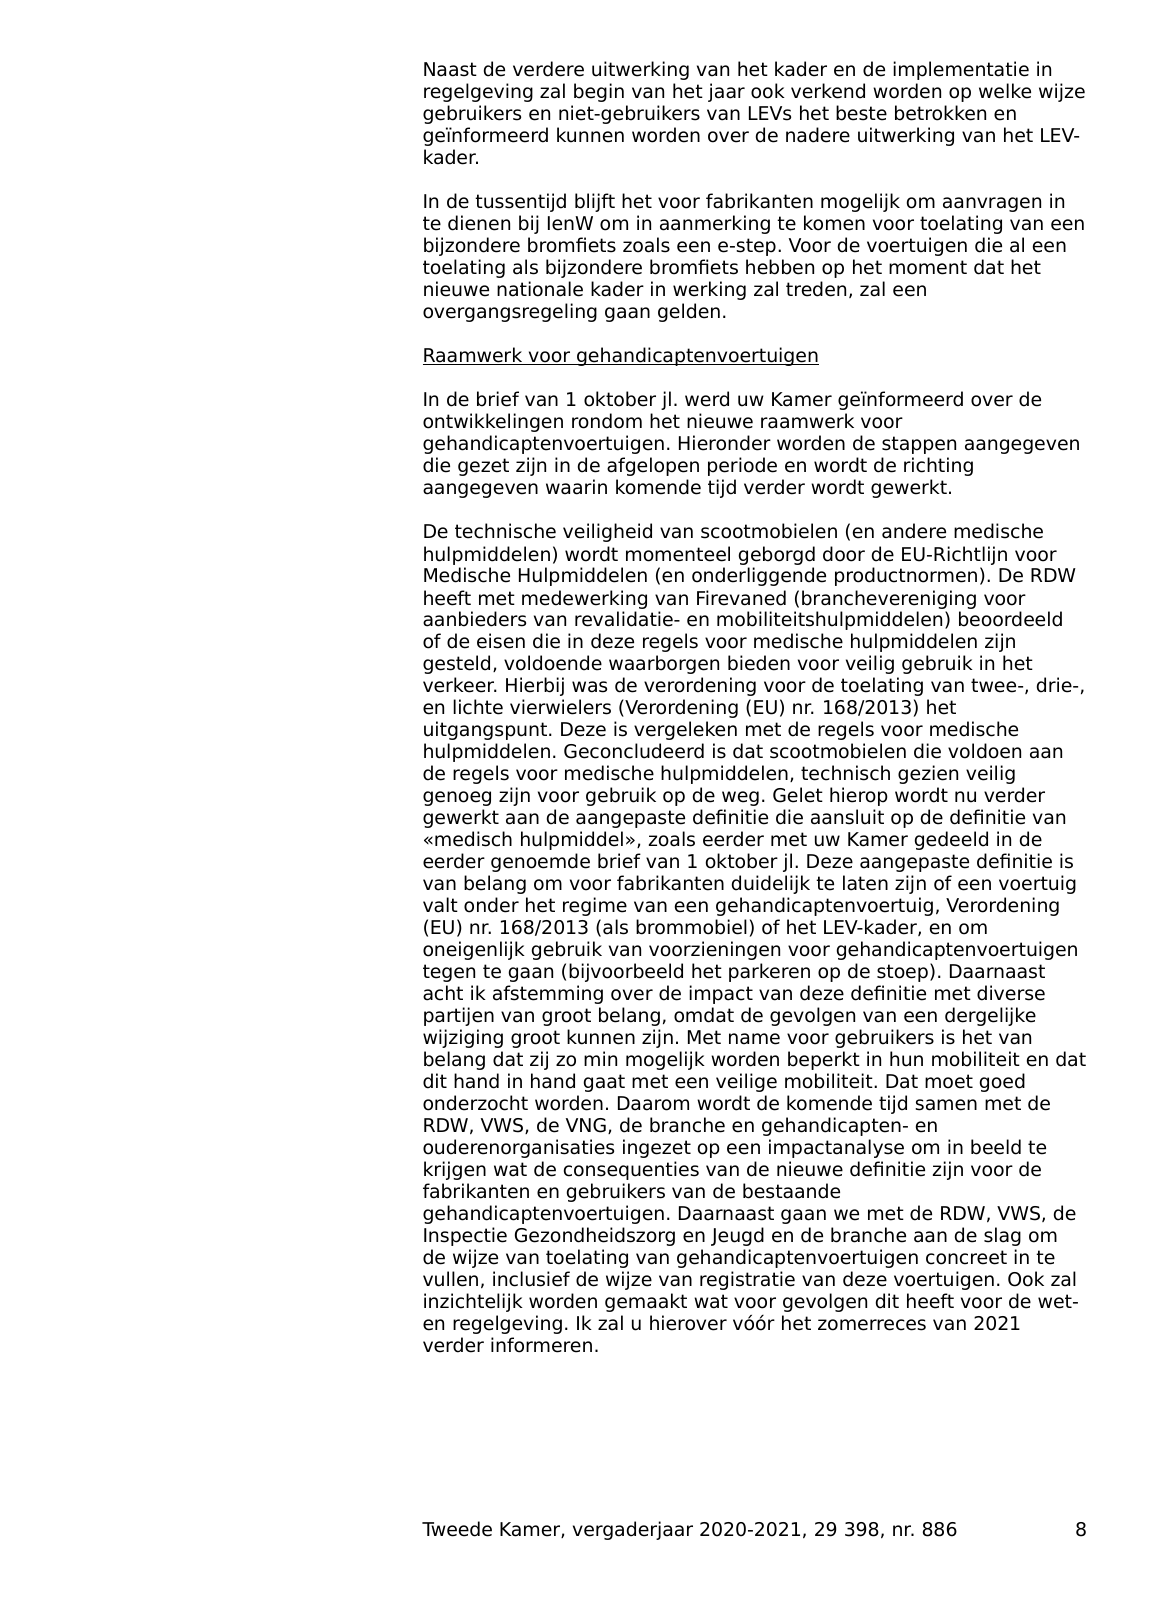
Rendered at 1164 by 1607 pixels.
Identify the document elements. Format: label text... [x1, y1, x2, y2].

text Naast de verdere uitwerking van het kader en de implementatie in regelgeving zal begin van het jaar ook verkend worden op welke wijze gebruikers en niet-gebruikers van LEVs het beste betrokken en geïnformeerd kunnen worden over de nadere uitwerking van het LEV-kader. [422, 59, 1087, 169]
subtitle Raamwerk voor gehandicaptenvoertuigen [422, 345, 1087, 367]
text In de tussentijd blijft het voor fabrikanten mogelijk om aanvragen in te dienen bij IenW om in aanmerking te komen voor toelating van een bijzondere bromfiets zoals een e-step. Voor de voertuigen die al een toelating als bijzondere bromfiets hebben op het moment dat het nieuwe nationale kader in werking zal treden, zal een overgangsregeling gaan gelden. [422, 191, 1087, 323]
text In de brief van 1 oktober jl. werd uw Kamer geïnformeerd over de ontwikkelingen rondom het nieuwe raamwerk voor gehandicaptenvoertuigen. Hieronder worden de stappen aangegeven die gezet zijn in de afgelopen periode en wordt de richting aangegeven waarin komende tijd verder wordt gewerkt. [422, 389, 1087, 499]
text De technische veiligheid van scootmobielen (en andere medische hulpmiddelen) wordt momenteel geborgd door de EU-Richtlijn voor Medische Hulpmiddelen (en onderliggende productnormen). De RDW heeft met medewerking van Firevaned (branchevereniging voor aanbieders van revalidatie- en mobiliteitshulpmiddelen) beoordeeld of de eisen die in deze regels voor medische hulpmiddelen zijn gesteld, voldoende waarborgen bieden voor veilig gebruik in het verkeer. Hierbij was de verordening voor de toelating van twee-, drie-, en lichte vierwielers (Verordening (EU) nr. 168/2013) het uitgangspunt. Deze is vergeleken met de regels voor medische hulpmiddelen. Geconcludeerd is dat scootmobielen die voldoen aan de regels voor medische hulpmiddelen, technisch gezien veilig genoeg zijn voor gebruik op de weg. Gelet hierop wordt nu verder gewerkt aan de aangepaste definitie die aansluit op de definitie van «medisch hulpmiddel», zoals eerder met uw Kamer gedeeld in de eerder genoemde brief van 1 oktober jl. Deze aangepaste definitie is van belang om voor fabrikanten duidelijk te laten zijn of een voertuig valt onder het regime van een gehandicaptenvoertuig, Verordening (EU) nr. 168/2013 (als brommobiel) of het LEV-kader, en om oneigenlijk gebruik van voorzieningen voor gehandicaptenvoertuigen tegen te gaan (bijvoorbeeld het parkeren op de stoep). Daarnaast acht ik afstemming over de impact van deze definitie met diverse partijen van groot belang, omdat de gevolgen van een dergelijke wijziging groot kunnen zijn. Met name voor gebruikers is het van belang dat zij zo min mogelijk worden beperkt in hun mobiliteit en dat dit hand in hand gaat met een veilige mobiliteit. Dat moet goed onderzocht worden. Daarom wordt de komende tijd samen met de RDW, VWS, de VNG, de branche en gehandicapten- en ouderenorganisaties ingezet op een impactanalyse om in beeld te krijgen wat de consequenties van de nieuwe definitie zijn voor de fabrikanten en gebruikers van de bestaande gehandicaptenvoertuigen. Daarnaast gaan we met de RDW, VWS, de Inspectie Gezondheidszorg en Jeugd en de branche aan de slag om de wijze van toelating van gehandicaptenvoertuigen concreet in te vullen, inclusief de wijze van registratie van deze voertuigen. Ook zal inzichtelijk worden gemaakt wat voor gevolgen dit heeft voor de wet- en regelgeving. Ik zal u hierover vóór het zomerreces van 2021 verder informeren. [422, 521, 1087, 1357]
